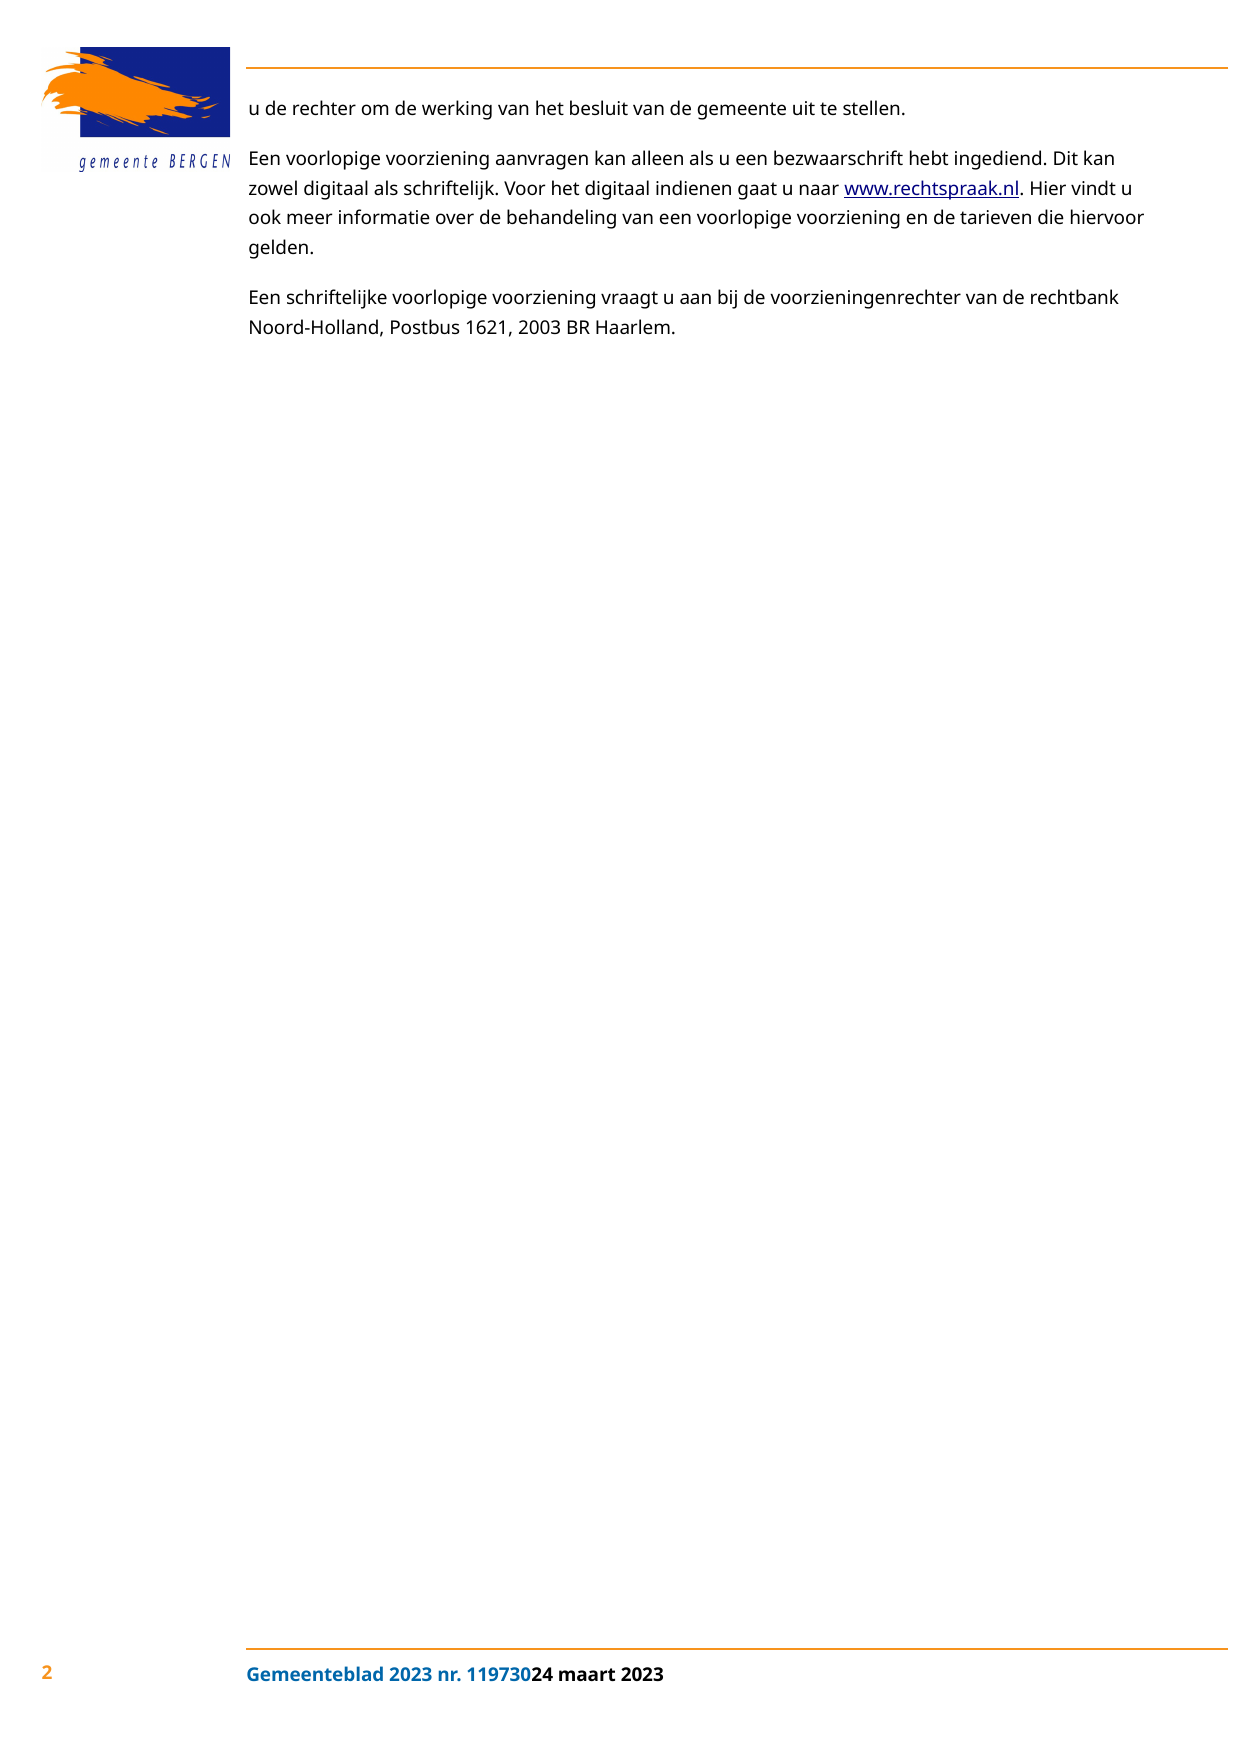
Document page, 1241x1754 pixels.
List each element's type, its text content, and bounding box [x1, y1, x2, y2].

text Een schriftelijke voorlopige voorziening vraagt u aan bij de voorzieningenrechter van de rechtbank Noord-Holland, Postbus 1621, 2003 BR Haarlem. [248, 284, 1152, 340]
text u de rechter om de werking van het besluit van de gemeente uit te stellen. [248, 95, 1152, 121]
picture [41, 47, 231, 172]
text Een voorlopige voorziening aanvragen kan alleen als u een bezwaarschrift hebt ingediend. Dit kan zowel digitaal als schriftelijk. Voor het digitaal indienen gaat u naar www.rechtspraak.nl. Hier vindt u ook meer informatie over de behandeling van een voorlopige voorziening en de tarieven die hiervoor gelden. [248, 145, 1152, 260]
